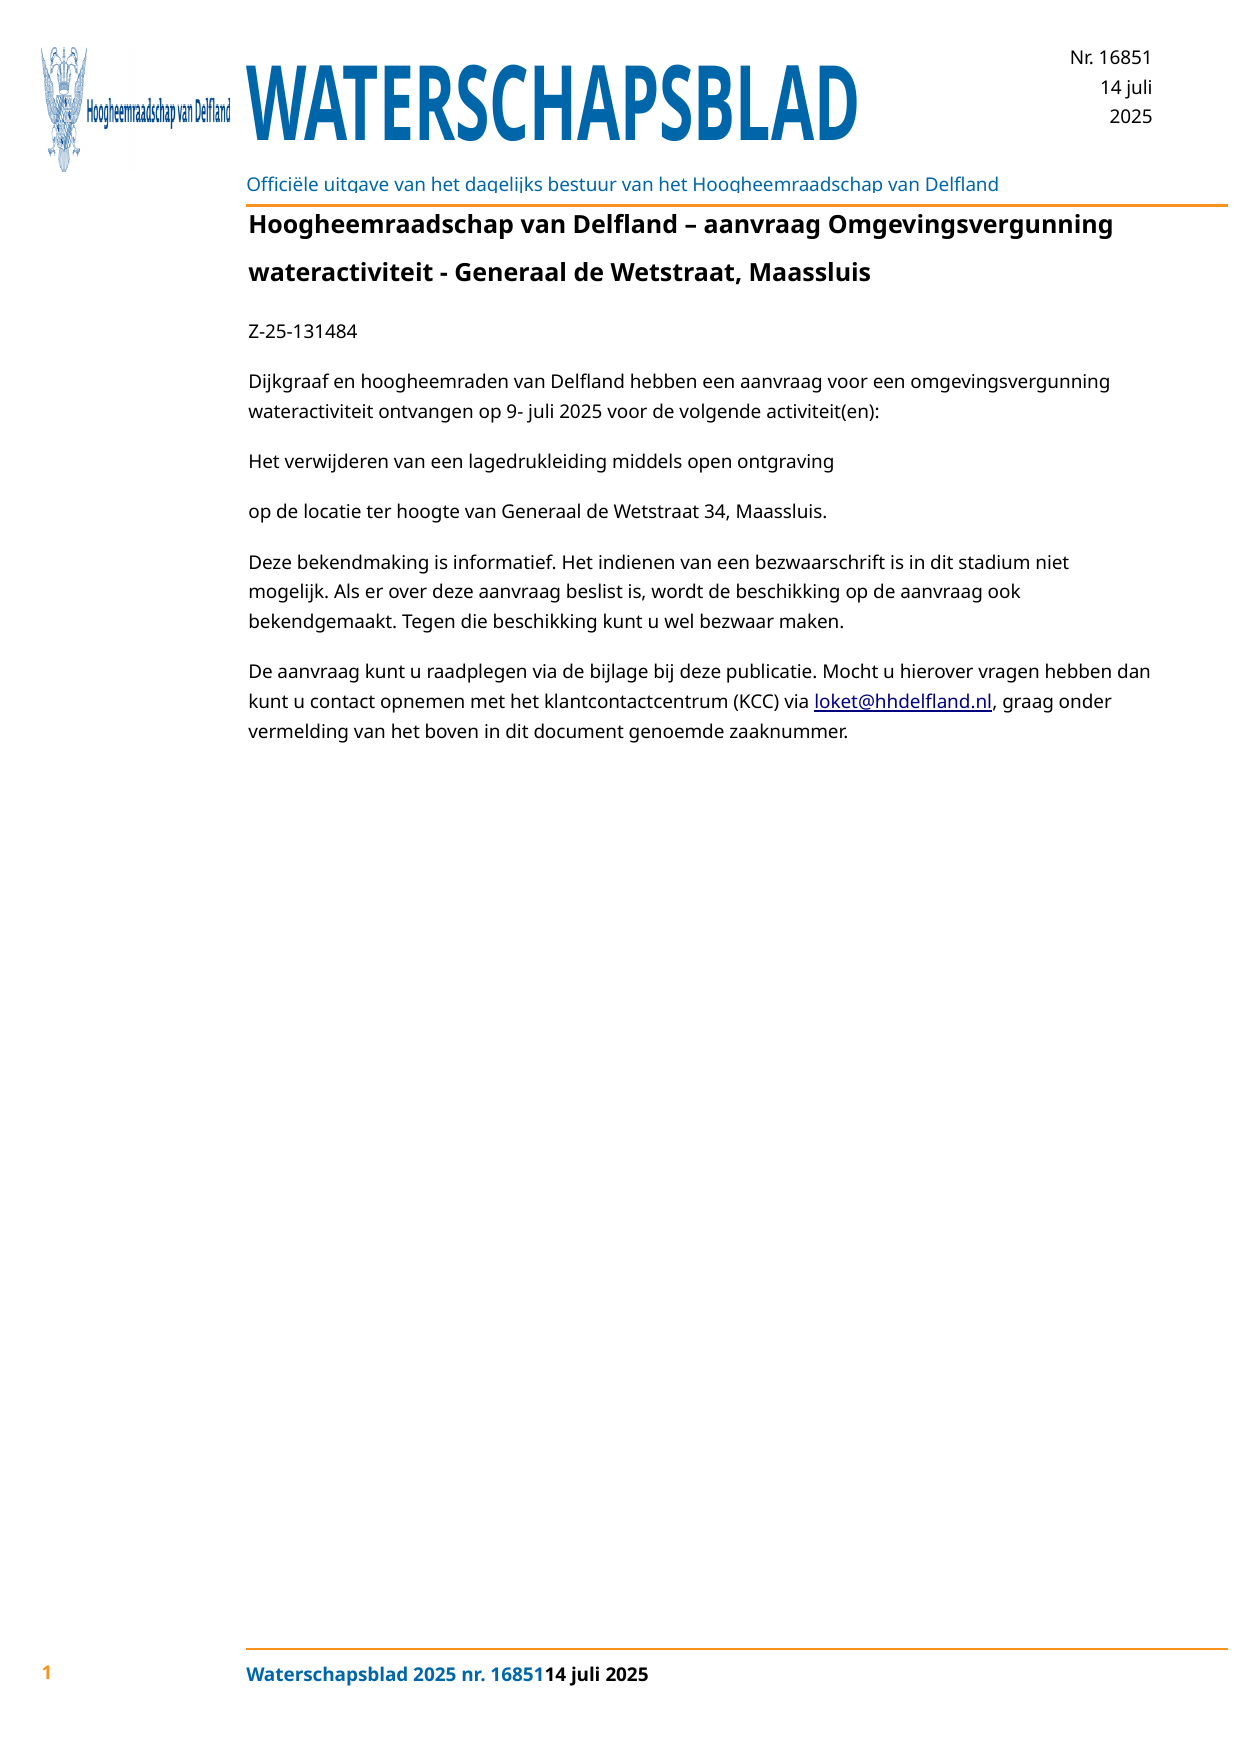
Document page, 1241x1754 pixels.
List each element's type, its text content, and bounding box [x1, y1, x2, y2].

text De aanvraag kunt u raadplegen via de bijlage bij deze publicatie. Mocht u hierover vragen hebben dan kunt u contact opnemen met het klantcontactcentrum (KCC) via loket@hhdelfland.nl, graag onder vermelding van het boven in dit document genoemde zaaknummer. [248, 659, 1152, 744]
text Hoogheemraadschap van Delfland – aanvraag Omgevingsvergunning wateractiviteit - Generaal de Wetstraat, Maassluis [248, 207, 1152, 288]
picture [41, 47, 231, 172]
text Het verwijderen van een lagedrukleiding middels open ontgraving [248, 448, 1152, 474]
text Z-25-131484 [248, 318, 1152, 344]
text Dijkgraaf en hoogheemraden van Delfland hebben een aanvraag voor een omgevingsvergunning wateractiviteit ontvangen op 9- juli 2025 voor de volgende activiteit(en): [248, 368, 1152, 424]
text Deze bekendmaking is informatief. Het indienen van een bezwaarschrift is in dit stadium niet mogelijk. Als er over deze aanvraag beslist is, wordt de beschikking op de aanvraag ook bekendgemaakt. Tegen die beschikking kunt u wel bezwaar maken. [248, 549, 1152, 634]
text op de locatie ter hoogte van Generaal de Wetstraat 34, Maassluis. [248, 499, 1152, 524]
